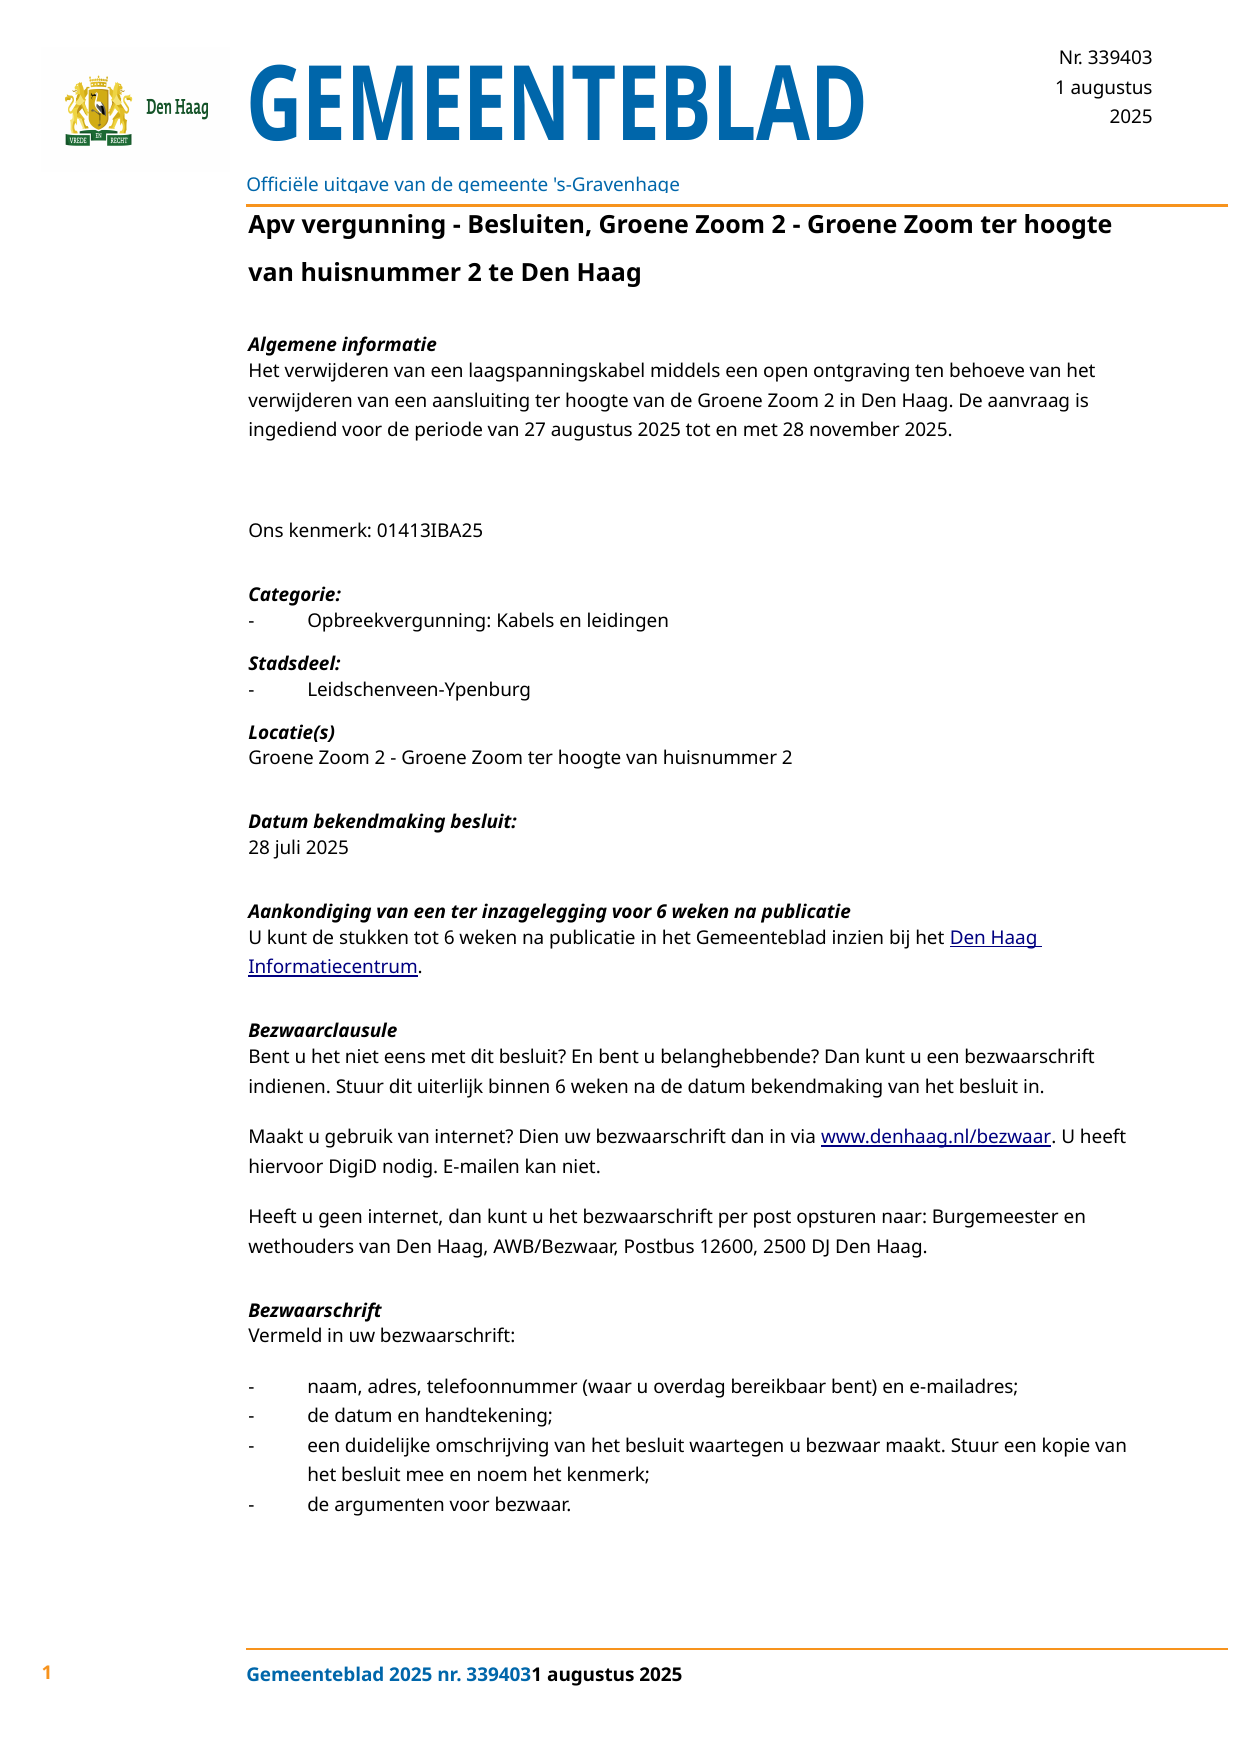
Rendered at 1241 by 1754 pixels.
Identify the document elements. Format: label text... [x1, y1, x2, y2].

text Maakt u gebruik van internet? Dien uw bezwaarschrift dan in via www.denhaag.nl/bezwaar. U heeft hiervoor DigiD nodig. E-mailen kan niet. [248, 1123, 1152, 1178]
text Het verwijderen van een laagspanningskabel middels een open ontgraving ten behoeve van het verwijderen van een aansluiting ter hoogte van de Groene Zoom 2 in Den Haag. De aanvraag is ingediend voor de periode van 27 augustus 2025 tot en met 28 november 2025. [248, 357, 1152, 442]
picture [41, 47, 231, 172]
text Ons kenmerk: 01413IBA25 [248, 517, 1152, 543]
text Algemene informatie [248, 331, 1152, 357]
text Bent u het niet eens met dit besluit? En bent u belanghebbende? Dan kunt u een bezwaarschrift indienen. Stuur dit uiterlijk binnen 6 weken na de datum bekendmaking van het besluit in. [248, 1043, 1152, 1098]
list een duidelijke omschrijving van het besluit waartegen u bezwaar maakt. Stuur een kopie van het besluit mee en noem het kenmerk; [248, 1432, 1152, 1487]
text 28 juli 2025 [248, 834, 1152, 860]
text Datum bekendmaking besluit: [248, 808, 1152, 834]
text Categorie: [248, 581, 1152, 607]
text Vermeld in uw bezwaarschrift: [248, 1322, 1152, 1348]
text Heeft u geen internet, dan kunt u het bezwaarschrift per post opsturen naar: Burgemeester en wethouders van Den Haag, AWB/Bezwaar, Postbus 12600, 2500 DJ Den Haag. [248, 1203, 1152, 1258]
text Bezwaarschrift [248, 1297, 1152, 1322]
text Groene Zoom 2 - Groene Zoom ter hoogte van huisnummer 2 [248, 744, 1152, 770]
text Aankondiging van een ter inzagelegging voor 6 weken na publicatie [248, 898, 1152, 924]
list Leidschenveen-Ypenburg [248, 676, 1152, 701]
text Apv vergunning - Besluiten, Groene Zoom 2 - Groene Zoom ter hoogte van huisnummer 2 te Den Haag [248, 207, 1152, 288]
list Opbreekvergunning: Kabels en leidingen [248, 607, 1152, 633]
list de argumenten voor bezwaar. [248, 1491, 1152, 1517]
text Stadsdeel: [248, 650, 1152, 676]
text Locatie(s) [248, 719, 1152, 744]
text Bezwaarclausule [248, 1017, 1152, 1043]
text U kunt de stukken tot 6 weken na publicatie in het Gemeenteblad inzien bij het Den Haag Informatiecentrum. [248, 924, 1152, 979]
list de datum en handtekening; [248, 1402, 1152, 1428]
list naam, adres, telefoonnummer (waar u overdag bereikbaar bent) en e-mailadres; [248, 1373, 1152, 1399]
